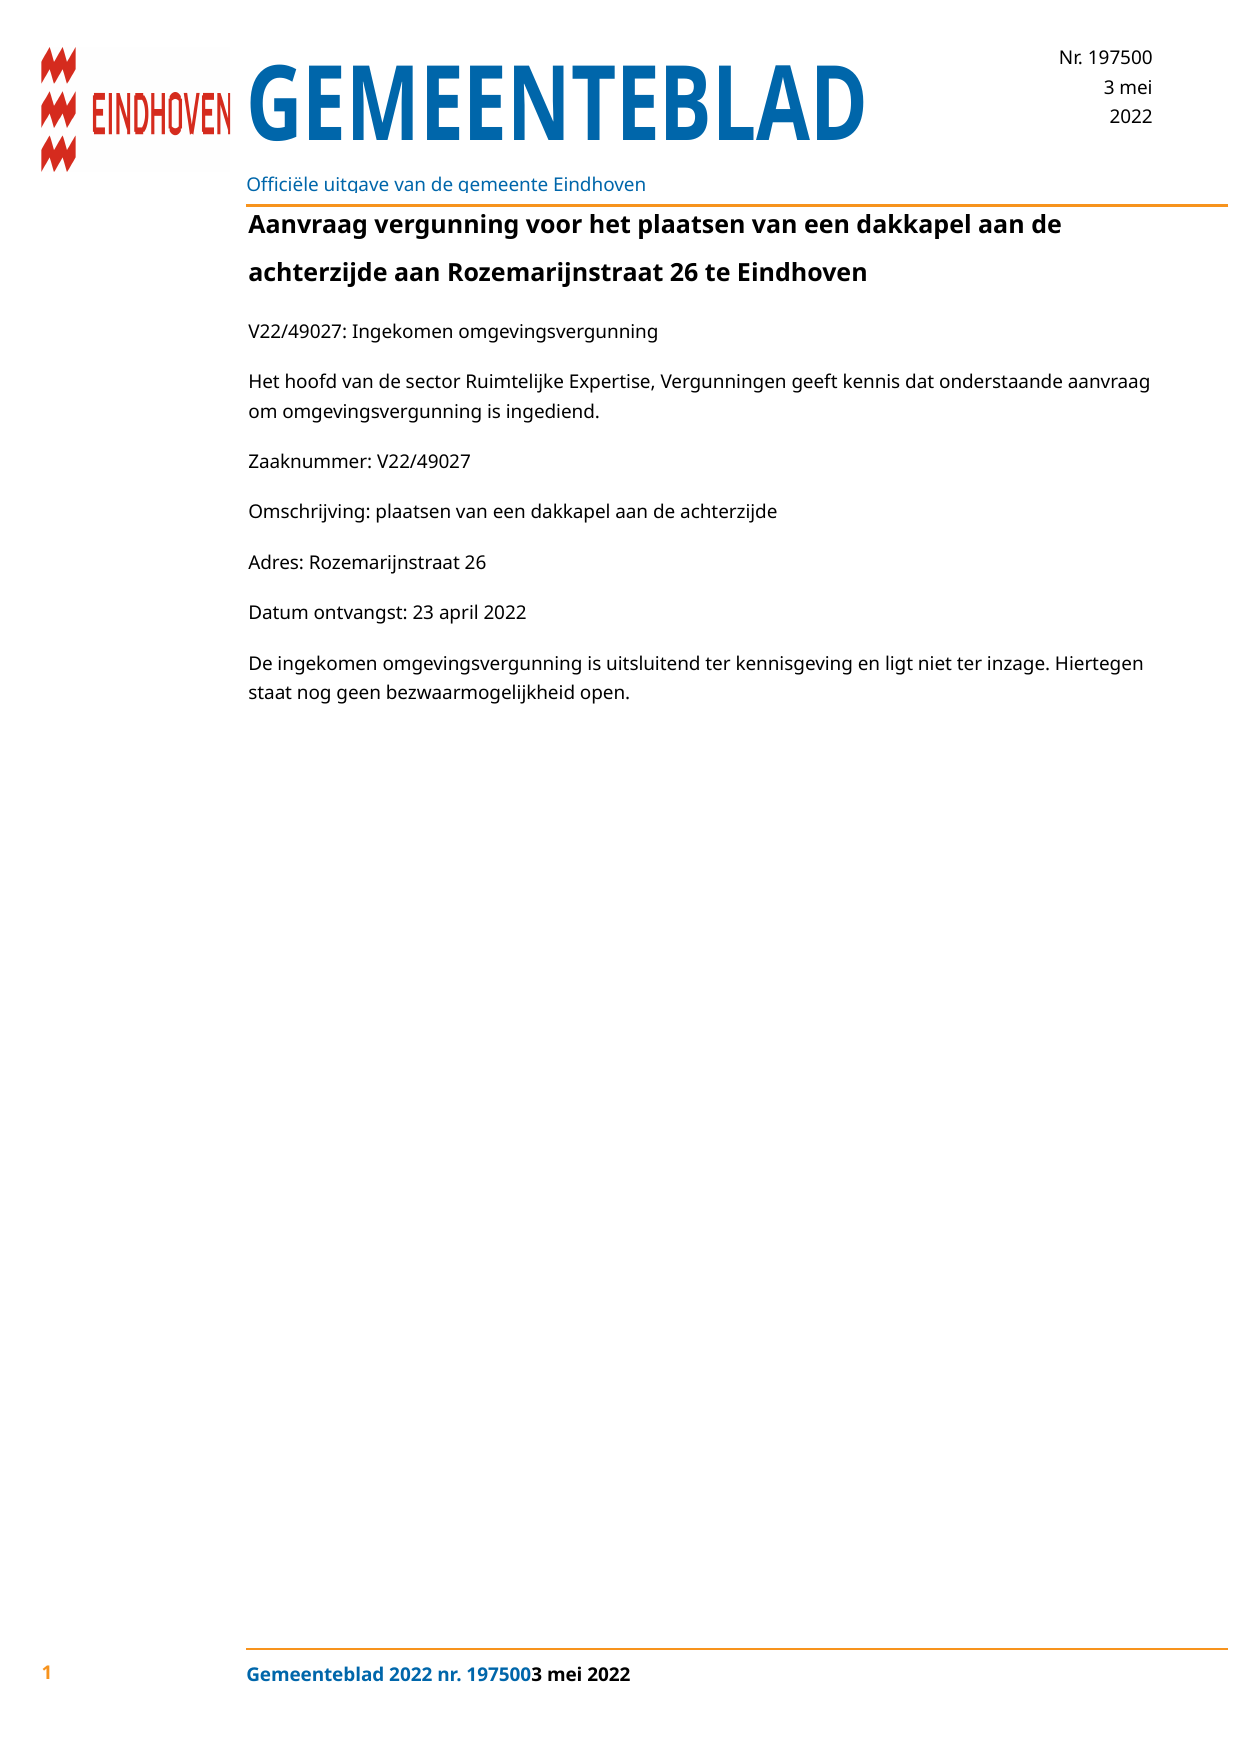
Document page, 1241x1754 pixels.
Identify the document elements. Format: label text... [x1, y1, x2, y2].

text Zaaknummer: V22/49027 [248, 448, 1152, 474]
text Het hoofd van de sector Ruimtelijke Expertise, Vergunningen geeft kennis dat onderstaande aanvraag om omgevingsvergunning is ingediend. [248, 368, 1152, 424]
text Datum ontvangst: 23 april 2022 [248, 599, 1152, 625]
text V22/49027: Ingekomen omgevingsvergunning [248, 318, 1152, 344]
text Adres: Rozemarijnstraat 26 [248, 549, 1152, 575]
picture [41, 47, 231, 172]
text De ingekomen omgevingsvergunning is uitsluitend ter kennisgeving en ligt niet ter inzage. Hiertegen staat nog geen bezwaarmogelijkheid open. [248, 650, 1152, 705]
text Aanvraag vergunning voor het plaatsen van een dakkapel aan de achterzijde aan Rozemarijnstraat 26 te Eindhoven [248, 207, 1152, 288]
text Omschrijving: plaatsen van een dakkapel aan de achterzijde [248, 499, 1152, 524]
